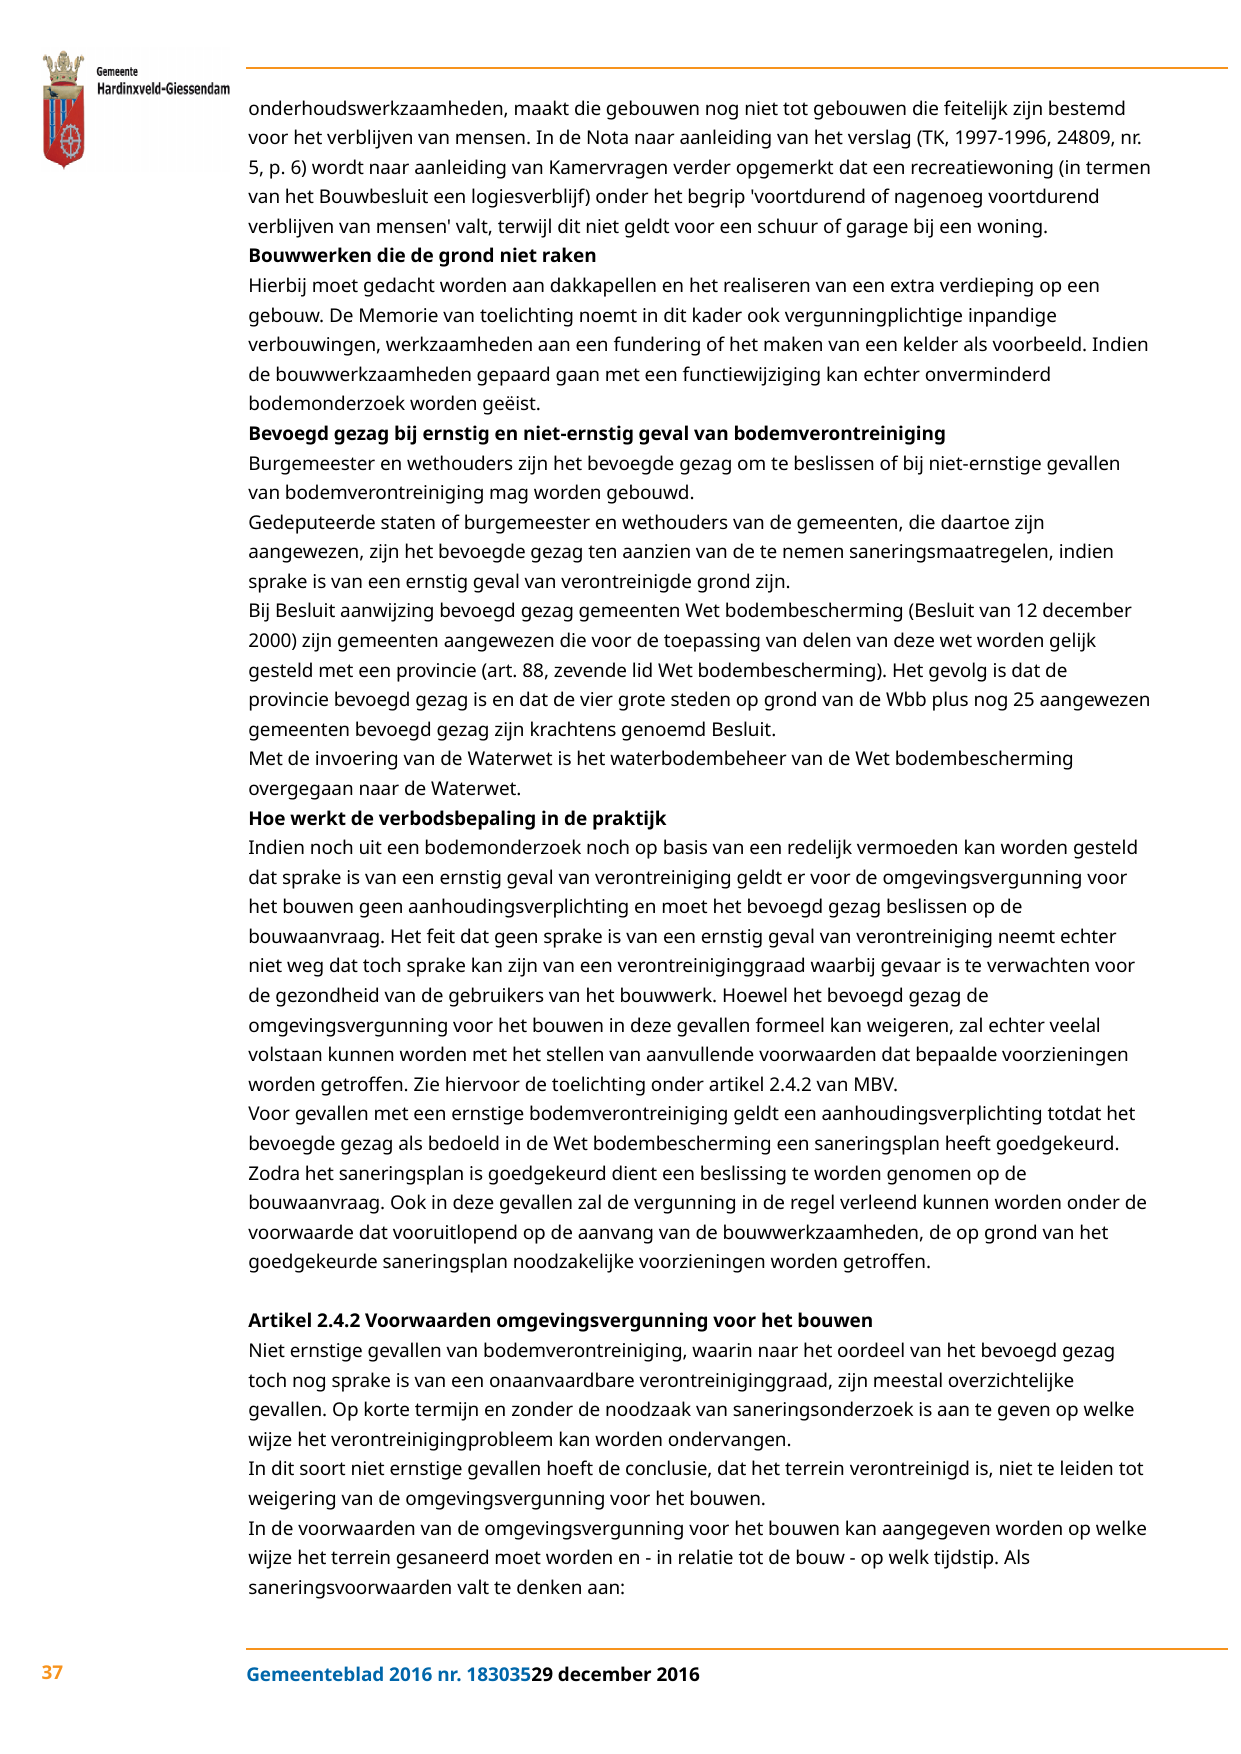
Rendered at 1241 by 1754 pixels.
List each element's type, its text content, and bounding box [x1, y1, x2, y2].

text Bij Besluit aanwijzing bevoegd gezag gemeenten Wet bodembescherming (Besluit van 12 december 2000) zijn gemeenten aangewezen die voor de toepassing van delen van deze wet worden gelijk gesteld met een provincie (art. 88, zevende lid Wet bodembescherming). Het gevolg is dat de provincie bevoegd gezag is en dat de vier grote steden op grond van de Wbb plus nog 25 aangewezen gemeenten bevoegd gezag zijn krachtens genoemd Besluit. [248, 598, 1152, 742]
text Bouwwerken die de grond niet raken [248, 243, 1152, 268]
text Voor gevallen met een ernstige bodemverontreiniging geldt een aanhoudingsverplichting totdat het bevoegde gezag als bedoeld in de Wet bodembescherming een saneringsplan heeft goedgekeurd. Zodra het saneringsplan is goedgekeurd dient een beslissing te worden genomen op de bouwaanvraag. Ook in deze gevallen zal de vergunning in de regel verleend kunnen worden onder de voorwaarde dat vooruitlopend op de aanvang van de bouwwerkzaamheden, de op grond van het goedgekeurde saneringsplan noodzakelijke voorzieningen worden getroffen. [248, 1101, 1152, 1274]
text Indien noch uit een bodemonderzoek noch op basis van een redelijk vermoeden kan worden gesteld dat sprake is van een ernstig geval van verontreiniging geldt er voor de omgevingsvergunning voor het bouwen geen aanhoudingsverplichting en moet het bevoegd gezag beslissen op de bouwaanvraag. Het feit dat geen sprake is van een ernstig geval van verontreiniging neemt echter niet weg dat toch sprake kan zijn van een verontreiniginggraad waarbij gevaar is te verwachten voor de gezondheid van de gebruikers van het bouwwerk. Hoewel het bevoegd gezag de omgevingsvergunning voor het bouwen in deze gevallen formeel kan weigeren, zal echter veelal volstaan kunnen worden met het stellen van aanvullende voorwaarden dat bepaalde voorzieningen worden getroffen. Zie hiervoor de toelichting onder artikel 2.4.2 van MBV. [248, 834, 1152, 1097]
text Gedeputeerde staten of burgemeester en wethouders van de gemeenten, die daartoe zijn aangewezen, zijn het bevoegde gezag ten aanzien van de te nemen saneringsmaatregelen, indien sprake is van een ernstig geval van verontreinigde grond zijn. [248, 509, 1152, 594]
text Artikel 2.4.2 Voorwaarden omgevingsvergunning voor het bouwen [248, 1308, 1152, 1333]
text In de voorwaarden van de omgevingsvergunning voor het bouwen kan aangegeven worden op welke wijze het terrein gesaneerd moet worden en - in relatie tot de bouw - op welk tijdstip. Als saneringsvoorwaarden valt te denken aan: [248, 1515, 1152, 1600]
text Niet ernstige gevallen van bodemverontreiniging, waarin naar het oordeel van het bevoegd gezag toch nog sprake is van een onaanvaardbare verontreiniginggraad, zijn meestal overzichtelijke gevallen. Op korte termijn en zonder de noodzaak van saneringsonderzoek is aan te geven op welke wijze het verontreinigingprobleem kan worden ondervangen. [248, 1337, 1152, 1452]
text Bevoegd gezag bij ernstig en niet-ernstig geval van bodemverontreiniging [248, 420, 1152, 446]
picture [41, 47, 231, 172]
text Hierbij moet gedacht worden aan dakkapellen en het realiseren van een extra verdieping op een gebouw. De Memorie van toelichting noemt in dit kader ook vergunningplichtige inpandige verbouwingen, werkzaamheden aan een fundering of het maken van een kelder als voorbeeld. Indien de bouwwerkzaamheden gepaard gaan met een functiewijziging kan echter onverminderd bodemonderzoek worden geëist. [248, 272, 1152, 416]
text Met de invoering van de Waterwet is het waterbodembeheer van de Wet bodembescherming overgegaan naar de Waterwet. [248, 746, 1152, 801]
text Burgemeester en wethouders zijn het bevoegde gezag om te beslissen of bij niet-ernstige gevallen van bodemverontreiniging mag worden gebouwd. [248, 450, 1152, 505]
text onderhoudswerkzaamheden, maakt die gebouwen nog niet tot gebouwen die feitelijk zijn bestemd voor het verblijven van mensen. In de Nota naar aanleiding van het verslag (TK, 1997-1996, 24809, nr. 5, p. 6) wordt naar aanleiding van Kamervragen verder opgemerkt dat een recreatiewoning (in termen van het Bouwbesluit een logiesverblijf) onder het begrip 'voortdurend of nagenoeg voortdurend verblijven van mensen' valt, terwijl dit niet geldt voor een schuur of garage bij een woning. [248, 95, 1152, 239]
text Hoe werkt de verbodsbepaling in de praktijk [248, 805, 1152, 831]
text In dit soort niet ernstige gevallen hoeft de conclusie, dat het terrein verontreinigd is, niet te leiden tot weigering van de omgevingsvergunning voor het bouwen. [248, 1456, 1152, 1511]
